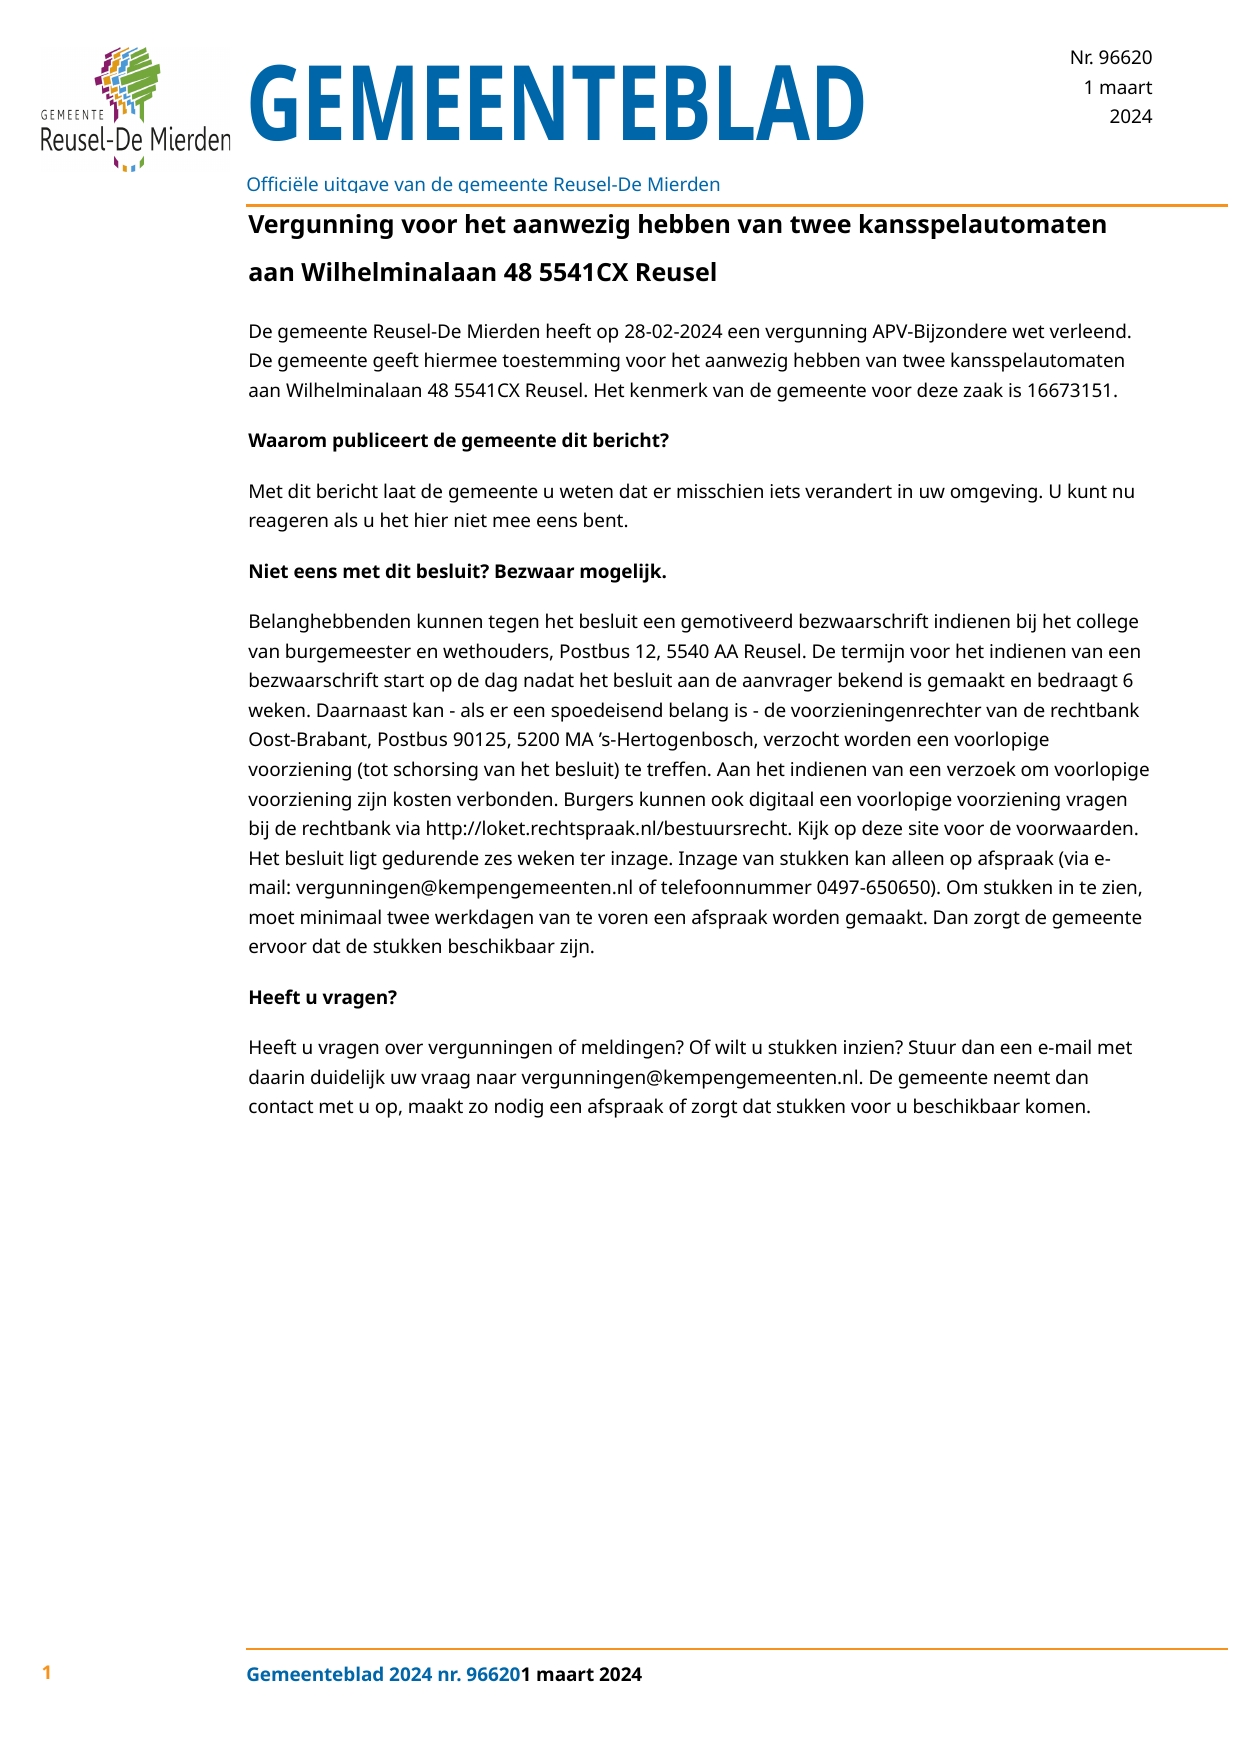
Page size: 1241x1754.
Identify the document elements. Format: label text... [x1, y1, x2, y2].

text Heeft u vragen? [248, 984, 1152, 1010]
picture [41, 47, 231, 172]
text Met dit bericht laat de gemeente u weten dat er misschien iets verandert in uw omgeving. U kunt nu reageren als u het hier niet mee eens bent. [248, 478, 1152, 533]
text Vergunning voor het aanwezig hebben van twee kansspelautomaten aan Wilhelminalaan 48 5541CX Reusel [248, 207, 1152, 288]
text De gemeente Reusel-De Mierden heeft op 28-02-2024 een vergunning APV-Bijzondere wet verleend. De gemeente geeft hiermee toestemming voor het aanwezig hebben van twee kansspelautomaten aan Wilhelminalaan 48 5541CX Reusel. Het kenmerk van de gemeente voor deze zaak is 16673151. [248, 318, 1152, 403]
text Niet eens met dit besluit? Bezwaar mogelijk. [248, 558, 1152, 584]
text Waarom publiceert de gemeente dit bericht? [248, 427, 1152, 453]
text Heeft u vragen over vergunningen of meldingen? Of wilt u stukken inzien? Stuur dan een e-mail met daarin duidelijk uw vraag naar vergunningen@kempengemeenten.nl. De gemeente neemt dan contact met u op, maakt zo nodig een afspraak of zorgt dat stukken voor u beschikbaar komen. [248, 1034, 1152, 1119]
text Belanghebbenden kunnen tegen het besluit een gemotiveerd bezwaarschrift indienen bij het college van burgemeester en wethouders, Postbus 12, 5540 AA Reusel. De termijn voor het indienen van een bezwaarschrift start op de dag nadat het besluit aan de aanvrager bekend is gemaakt en bedraagt 6 weken. Daarnaast kan - als er een spoedeisend belang is - de voorzieningenrechter van de rechtbank Oost-Brabant, Postbus 90125, 5200 MA ’s-Hertogenbosch, verzocht worden een voorlopige voorziening (tot schorsing van het besluit) te treffen. Aan het indienen van een verzoek om voorlopige voorziening zijn kosten verbonden. Burgers kunnen ook digitaal een voorlopige voorziening vragen bij de rechtbank via http://loket.rechtspraak.nl/bestuursrecht. Kijk op deze site voor de voorwaarden. Het besluit ligt gedurende zes weken ter inzage. Inzage van stukken kan alleen op afspraak (via e-mail: vergunningen@kempengemeenten.nl of telefoonnummer 0497-650650). Om stukken in te zien, moet minimaal twee werkdagen van te voren een afspraak worden gemaakt. Dan zorgt de gemeente ervoor dat de stukken beschikbaar zijn. [248, 608, 1152, 959]
